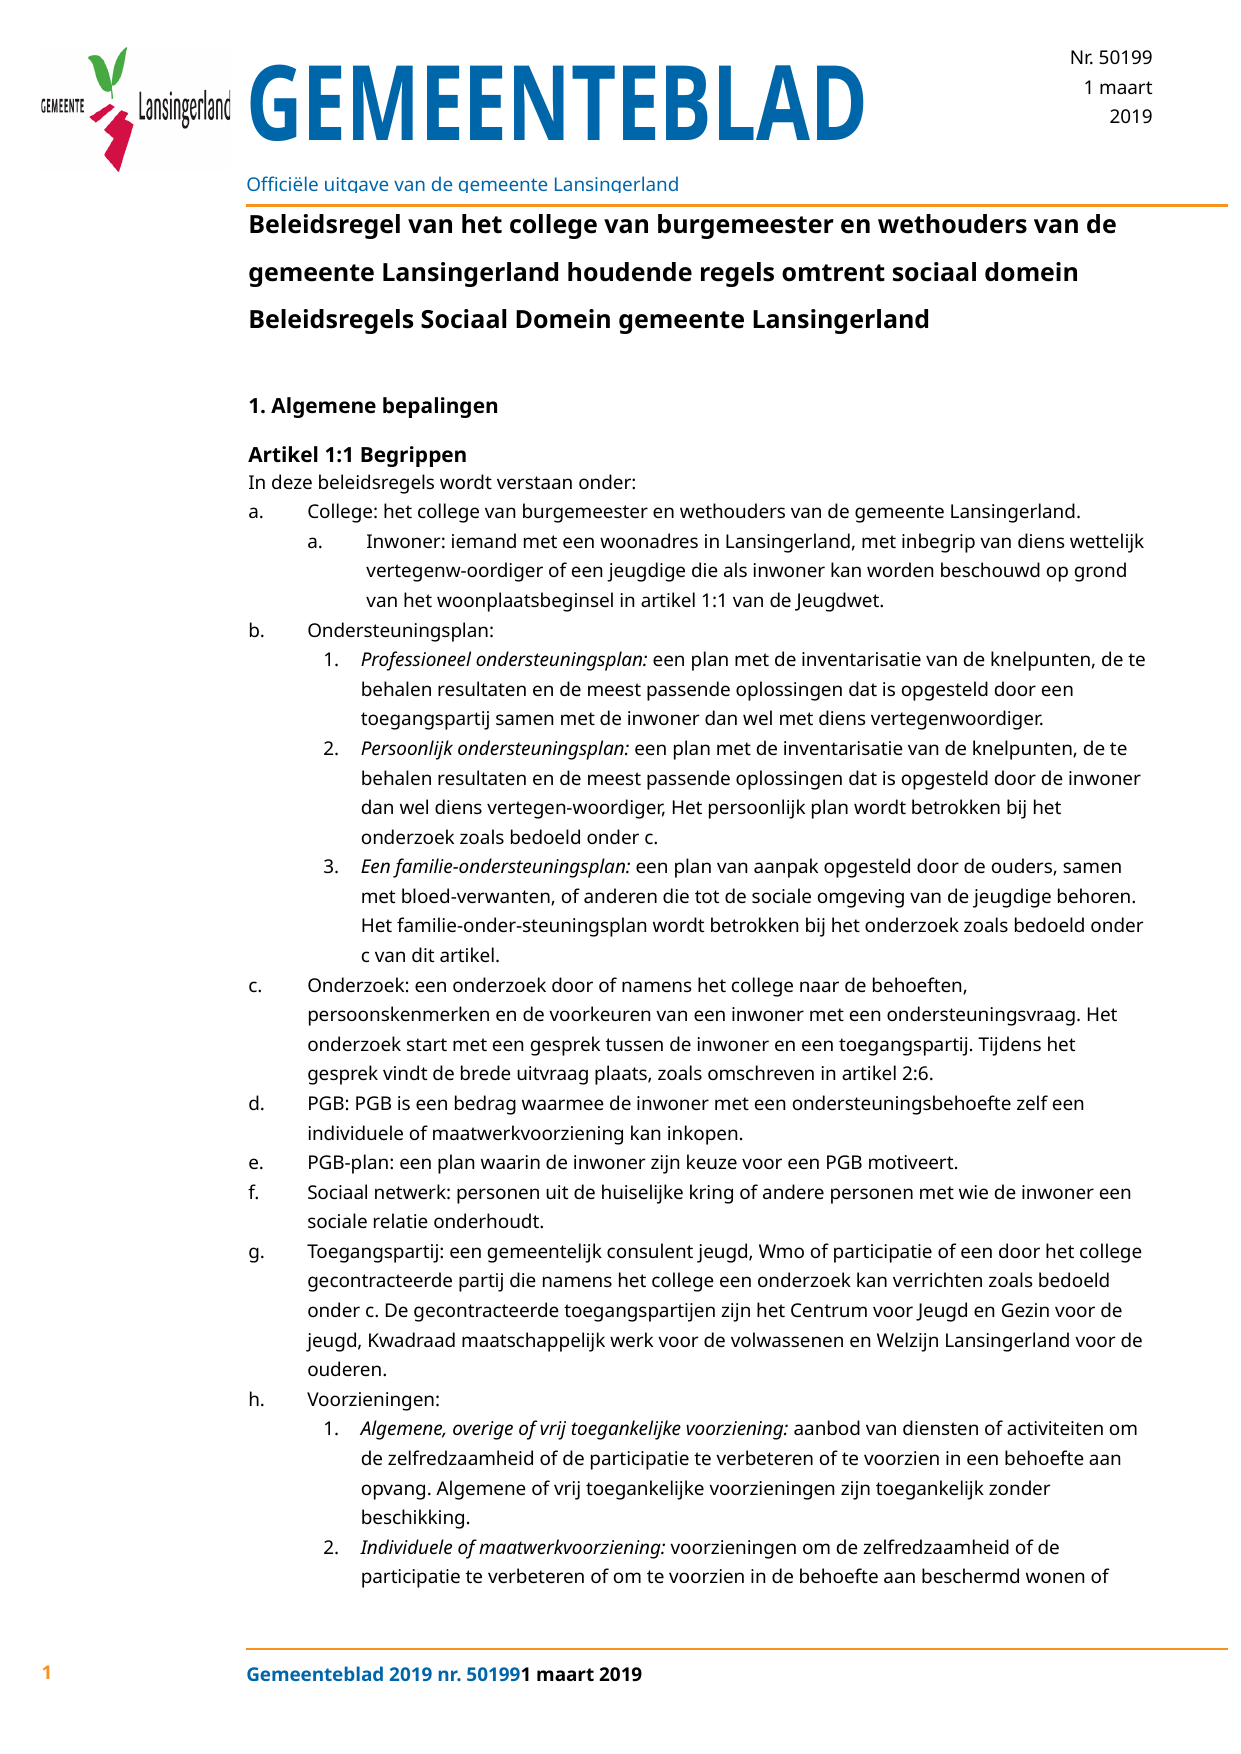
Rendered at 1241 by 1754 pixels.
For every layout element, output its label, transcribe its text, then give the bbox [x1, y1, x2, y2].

list Sociaal netwerk: personen uit de huiselijke kring of andere personen met wie de inwoner een sociale relatie onderhoudt. [248, 1179, 1152, 1234]
text In deze beleidsregels wordt verstaan onder: [248, 469, 1152, 495]
list Persoonlijk ondersteuningsplan: een plan met de inventarisatie van de knelpunten, de te behalen resultaten en de meest passende oplossingen dat is opgesteld door de inwoner dan wel diens vertegen-woordiger, Het persoonlijk plan wordt betrokken bij het onderzoek zoals bedoeld onder c. [323, 735, 1152, 850]
text Artikel 1:1 Begrippen [248, 441, 1152, 469]
list Inwoner: iemand met een woonadres in Lansingerland, met inbegrip van diens wettelijk vertegenw-oordiger of een jeugdige die als inwoner kan worden beschouwd op grond van het woonplaatsbeginsel in artikel 1:1 van de Jeugdwet. [307, 528, 1152, 613]
list College: het college van burgemeester en wethouders van de gemeente Lansingerland. [248, 498, 1152, 524]
picture [41, 47, 231, 172]
list Professioneel ondersteuningsplan: een plan met de inventarisatie van de knelpunten, de te behalen resultaten en de meest passende oplossingen dat is opgesteld door een toegangspartij samen met de inwoner dan wel met diens vertegenwoordiger. [323, 646, 1152, 731]
list PGB: PGB is een bedrag waarmee de inwoner met een ondersteuningsbehoefte zelf een individuele of maatwerkvoorziening kan inkopen. [248, 1090, 1152, 1146]
list Ondersteuningsplan: [248, 617, 1152, 643]
list Algemene, overige of vrij toegankelijke voorziening: aanbod van diensten of activiteiten om de zelfredzaamheid of de participatie te verbeteren of te voorzien in een behoefte aan opvang. Algemene of vrij toegankelijke voorzieningen zijn toegankelijk zonder beschikking. [323, 1416, 1152, 1530]
text 1. Algemene bepalingen [248, 391, 1152, 420]
list Voorzieningen: [248, 1386, 1152, 1412]
list Individuele of maatwerkvoorziening: voorzieningen om de zelfredzaamheid of de participatie te verbeteren of om te voorzien in de behoefte aan beschermd wonen of [323, 1534, 1152, 1589]
list Onderzoek: een onderzoek door of namens het college naar de behoeften, persoonskenmerken en de voorkeuren van een inwoner met een ondersteuningsvraag. Het onderzoek start met een gesprek tussen de inwoner en een toegangspartij. Tijdens het gesprek vindt de brede uitvraag plaats, zoals omschreven in artikel 2:6. [248, 972, 1152, 1086]
text Beleidsregel van het college van burgemeester en wethouders van de gemeente Lansingerland houdende regels omtrent sociaal domein Beleidsregels Sociaal Domein gemeente Lansingerland [248, 207, 1152, 336]
list Een familie-ondersteuningsplan: een plan van aanpak opgesteld door de ouders, samen met bloed-verwanten, of anderen die tot de sociale omgeving van de jeugdige behoren. Het familie-onder-steuningsplan wordt betrokken bij het onderzoek zoals bedoeld onder c van dit artikel. [323, 853, 1152, 968]
list Toegangspartij: een gemeentelijk consulent jeugd, Wmo of participatie of een door het college gecontracteerde partij die namens het college een onderzoek kan verrichten zoals bedoeld onder c. De gecontracteerde toegangspartijen zijn het Centrum voor Jeugd en Gezin voor de jeugd, Kwadraad maatschappelijk werk voor de volwassenen en Welzijn Lansingerland voor de ouderen. [248, 1238, 1152, 1382]
list PGB-plan: een plan waarin de inwoner zijn keuze voor een PGB motiveert. [248, 1149, 1152, 1175]
